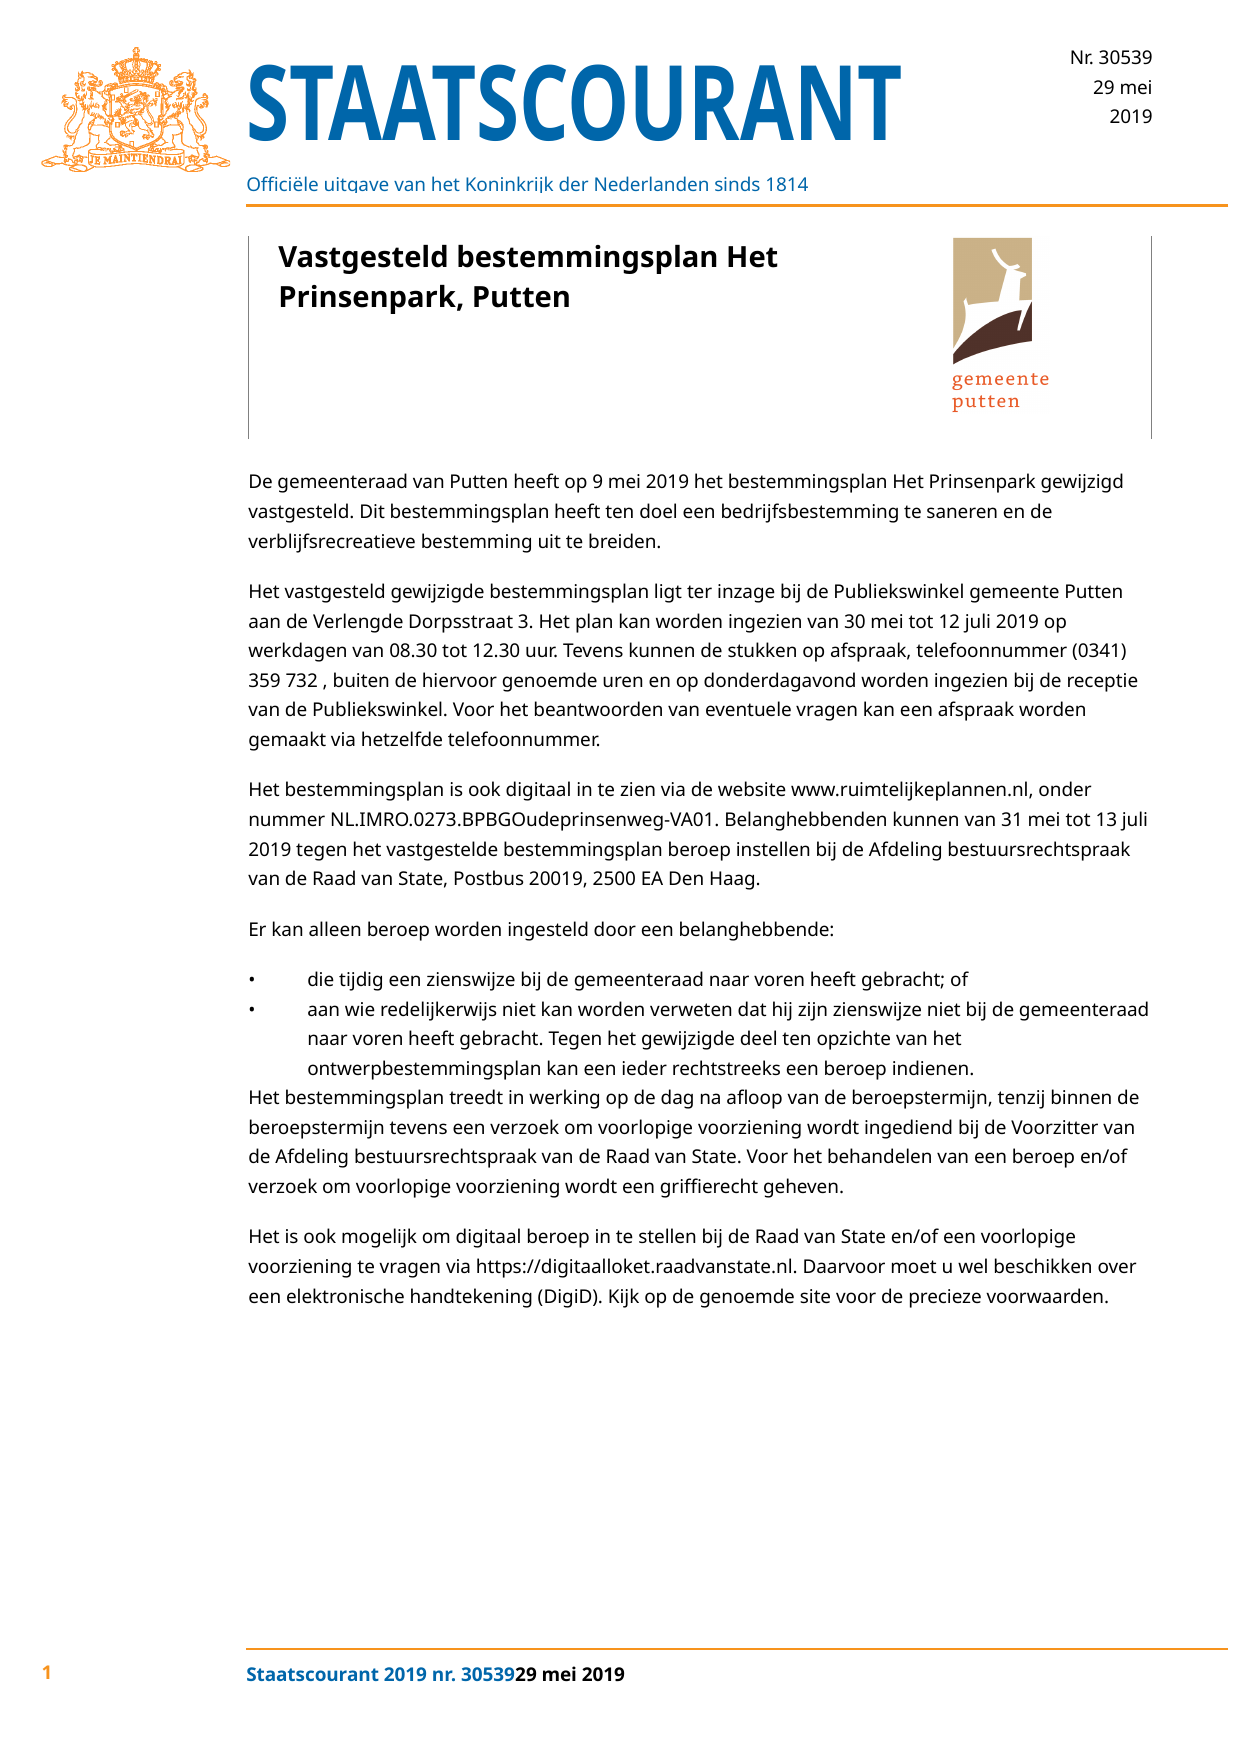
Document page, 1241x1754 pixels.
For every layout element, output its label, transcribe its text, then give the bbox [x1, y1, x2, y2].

picture [951, 236, 1050, 414]
picture [41, 47, 231, 172]
text Het bestemmingsplan is ook digitaal in te zien via de website www.ruimtelijkeplannen.nl, onder nummer NL.IMRO.0273.BPBGOudeprinsenweg-VA01. Belanghebbenden kunnen van 31 mei tot 13 juli 2019 tegen het vastgestelde bestemmingsplan beroep instellen bij de Afdeling bestuursrechtspraak van de Raad van State, Postbus 20019, 2500 EA Den Haag. [248, 777, 1152, 891]
text De gemeenteraad van Putten heeft op 9 mei 2019 het bestemmingsplan Het Prinsenpark gewijzigd vastgesteld. Dit bestemmingsplan heeft ten doel een bedrijfsbestemming te saneren en de verblijfsrecreatieve bestemming uit te breiden. [248, 469, 1152, 553]
text Het vastgesteld gewijzigde bestemmingsplan ligt ter inzage bij de Publiekswinkel gemeente Putten aan de Verlengde Dorpsstraat 3. Het plan kan worden ingezien van 30 mei tot 12 juli 2019 op werkdagen van 08.30 tot 12.30 uur. Tevens kunnen de stukken op afspraak, telefoonnummer (0341) 359 732 , buiten de hiervoor genoemde uren en op donderdagavond worden ingezien bij de receptie van de Publiekswinkel. Voor het beantwoorden van eventuele vragen kan een afspraak worden gemaakt via hetzelfde telefoonnummer. [248, 578, 1152, 752]
table_header Vastgesteld bestemmingsplan Het Prinsenpark, Putten [249, 236, 850, 439]
list aan wie redelijkerwijs niet kan worden verweten dat hij zijn zienswijze niet bij de gemeenteraad naar voren heeft gebracht. Tegen het gewijzigde deel ten opzichte van het ontwerpbestemmingsplan kan een ieder rechtstreeks een beroep indienen. [248, 996, 1152, 1081]
text Het is ook mogelijk om digitaal beroep in te stellen bij de Raad van State en/of een voorlopige voorziening te vragen via https://digitaalloket.raadvanstate.nl. Daarvoor moet u wel beschikken over een elektronische handtekening (DigiD). Kijk op de genoemde site voor de precieze voorwaarden. [248, 1224, 1152, 1308]
table_header [850, 236, 951, 413]
table_header [850, 414, 1151, 439]
text Het bestemmingsplan treedt in werking op de dag na afloop van de beroepstermijn, tenzij binnen de beroepstermijn tevens een verzoek om voorlopige voorziening wordt ingediend bij de Voorzitter van de Afdeling bestuursrechtspraak van de Raad van State. Voor het behandelen van een beroep en/of verzoek om voorlopige voorziening wordt een griffierecht geheven. [248, 1084, 1152, 1199]
text Er kan alleen beroep worden ingesteld door een belanghebbende: [248, 916, 1152, 941]
list die tijdig een zienswijze bij de gemeenteraad naar voren heeft gebracht; of [248, 966, 1152, 992]
table_header [1050, 236, 1151, 413]
